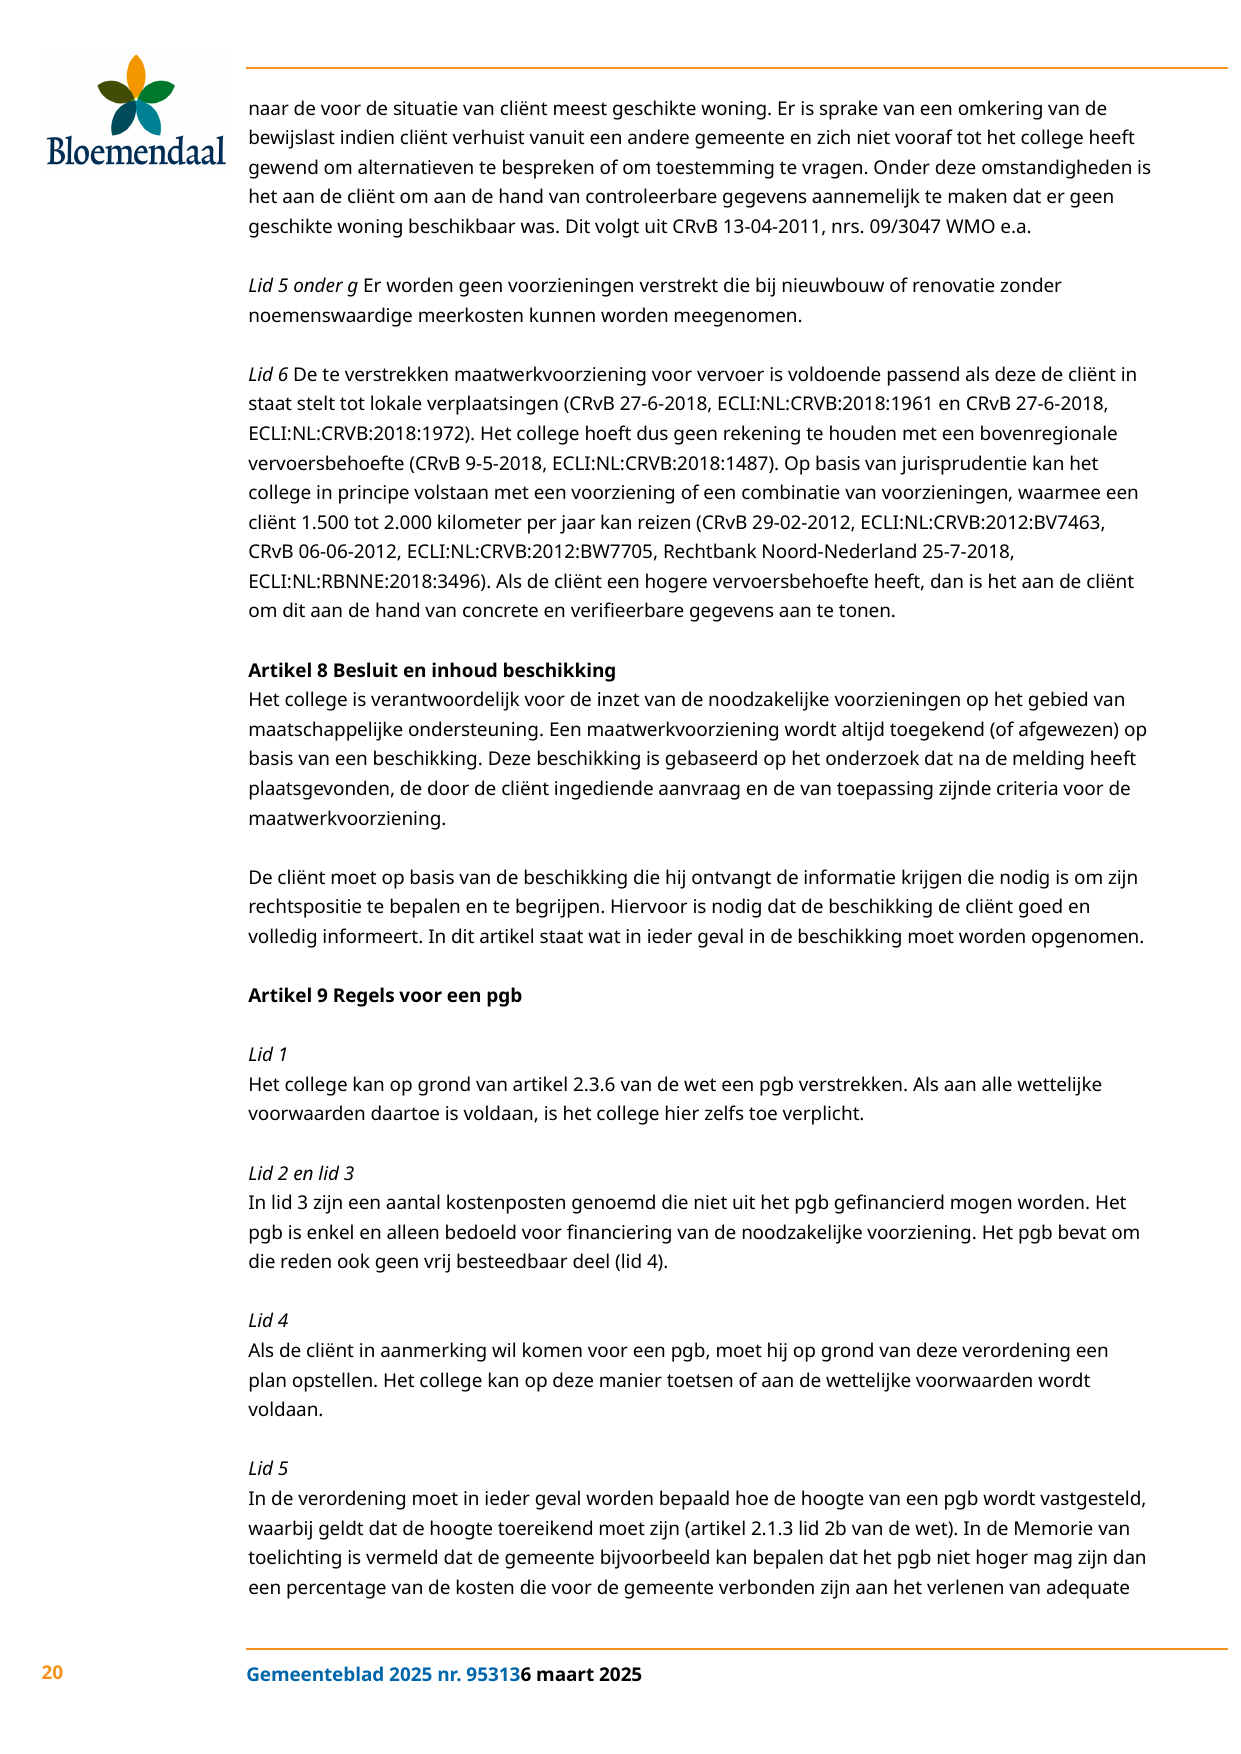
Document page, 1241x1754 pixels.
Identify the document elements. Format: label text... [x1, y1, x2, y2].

text Lid 5 onder g Er worden geen voorzieningen verstrekt die bij nieuwbouw of renovatie zonder noemenswaardige meerkosten kunnen worden meegenomen. [248, 272, 1152, 328]
text naar de voor de situatie van cliënt meest geschikte woning. Er is sprake van een omkering van de bewijslast indien cliënt verhuist vanuit een andere gemeente en zich niet vooraf tot het college heeft gewend om alternatieven te bespreken of om toestemming te vragen. Onder deze omstandigheden is het aan de cliënt om aan de hand van controleerbare gegevens aannemelijk te maken dat er geen geschikte woning beschikbaar was. Dit volgt uit CRvB 13-04-2011, nrs. 09/3047 WMO e.a. [248, 95, 1152, 239]
text Artikel 9 Regels voor een pgb [248, 982, 1152, 1008]
text De cliënt moet op basis van de beschikking die hij ontvangt de informatie krijgen die nodig is om zijn rechtspositie te bepalen en te begrijpen. Hiervoor is nodig dat de beschikking de cliënt goed en volledig informeert. In dit artikel staat wat in ieder geval in de beschikking moet worden opgenomen. [248, 864, 1152, 949]
text Artikel 8 Besluit en inhoud beschikking [248, 657, 1152, 683]
text Lid 4 [248, 1308, 1152, 1333]
text Lid 2 en lid 3 [248, 1160, 1152, 1186]
text Het college kan op grond van artikel 2.3.6 van de wet een pgb verstrekken. Als aan alle wettelijke voorwaarden daartoe is voldaan, is het college hier zelfs toe verplicht. [248, 1071, 1152, 1126]
picture [41, 47, 231, 172]
text In de verordening moet in ieder geval worden bepaald hoe de hoogte van een pgb wordt vastgesteld, waarbij geldt dat de hoogte toereikend moet zijn (artikel 2.1.3 lid 2b van de wet). In de Memorie van toelichting is vermeld dat de gemeente bijvoorbeeld kan bepalen dat het pgb niet hoger mag zijn dan een percentage van de kosten die voor de gemeente verbonden zijn aan het verlenen van adequate [248, 1485, 1152, 1600]
text In lid 3 zijn een aantal kostenposten genoemd die niet uit het pgb gefinancierd mogen worden. Het pgb is enkel en alleen bedoeld voor financiering van de noodzakelijke voorziening. Het pgb bevat om die reden ook geen vrij besteedbaar deel (lid 4). [248, 1189, 1152, 1274]
text Lid 6 De te verstrekken maatwerkvoorziening voor vervoer is voldoende passend als deze de cliënt in staat stelt tot lokale verplaatsingen (CRvB 27-6-2018, ECLI:NL:CRVB:2018:1961 en CRvB 27-6-2018, ECLI:NL:CRVB:2018:1972). Het college hoeft dus geen rekening te houden met een bovenregionale vervoersbehoefte (CRvB 9-5-2018, ECLI:NL:CRVB:2018:1487). Op basis van jurisprudentie kan het college in principe volstaan met een voorziening of een combinatie van voorzieningen, waarmee een cliënt 1.500 tot 2.000 kilometer per jaar kan reizen (CRvB 29-02-2012, ECLI:NL:CRVB:2012:BV7463, CRvB 06-06-2012, ECLI:NL:CRVB:2012:BW7705, Rechtbank Noord-Nederland 25-7-2018, ECLI:NL:RBNNE:2018:3496). Als de cliënt een hogere vervoersbehoefte heeft, dan is het aan de cliënt om dit aan de hand van concrete en verifieerbare gegevens aan te tonen. [248, 361, 1152, 623]
text Lid 1 [248, 1041, 1152, 1067]
text Het college is verantwoordelijk voor de inzet van de noodzakelijke voorzieningen op het gebied van maatschappelijke ondersteuning. Een maatwerkvoorziening wordt altijd toegekend (of afgewezen) op basis van een beschikking. Deze beschikking is gebaseerd op het onderzoek dat na de melding heeft plaatsgevonden, de door de cliënt ingediende aanvraag en de van toepassing zijnde criteria voor de maatwerkvoorziening. [248, 686, 1152, 831]
text Als de cliënt in aanmerking wil komen voor een pgb, moet hij op grond van deze verordening een plan opstellen. Het college kan op deze manier toetsen of aan de wettelijke voorwaarden wordt voldaan. [248, 1337, 1152, 1422]
text Lid 5 [248, 1456, 1152, 1481]
